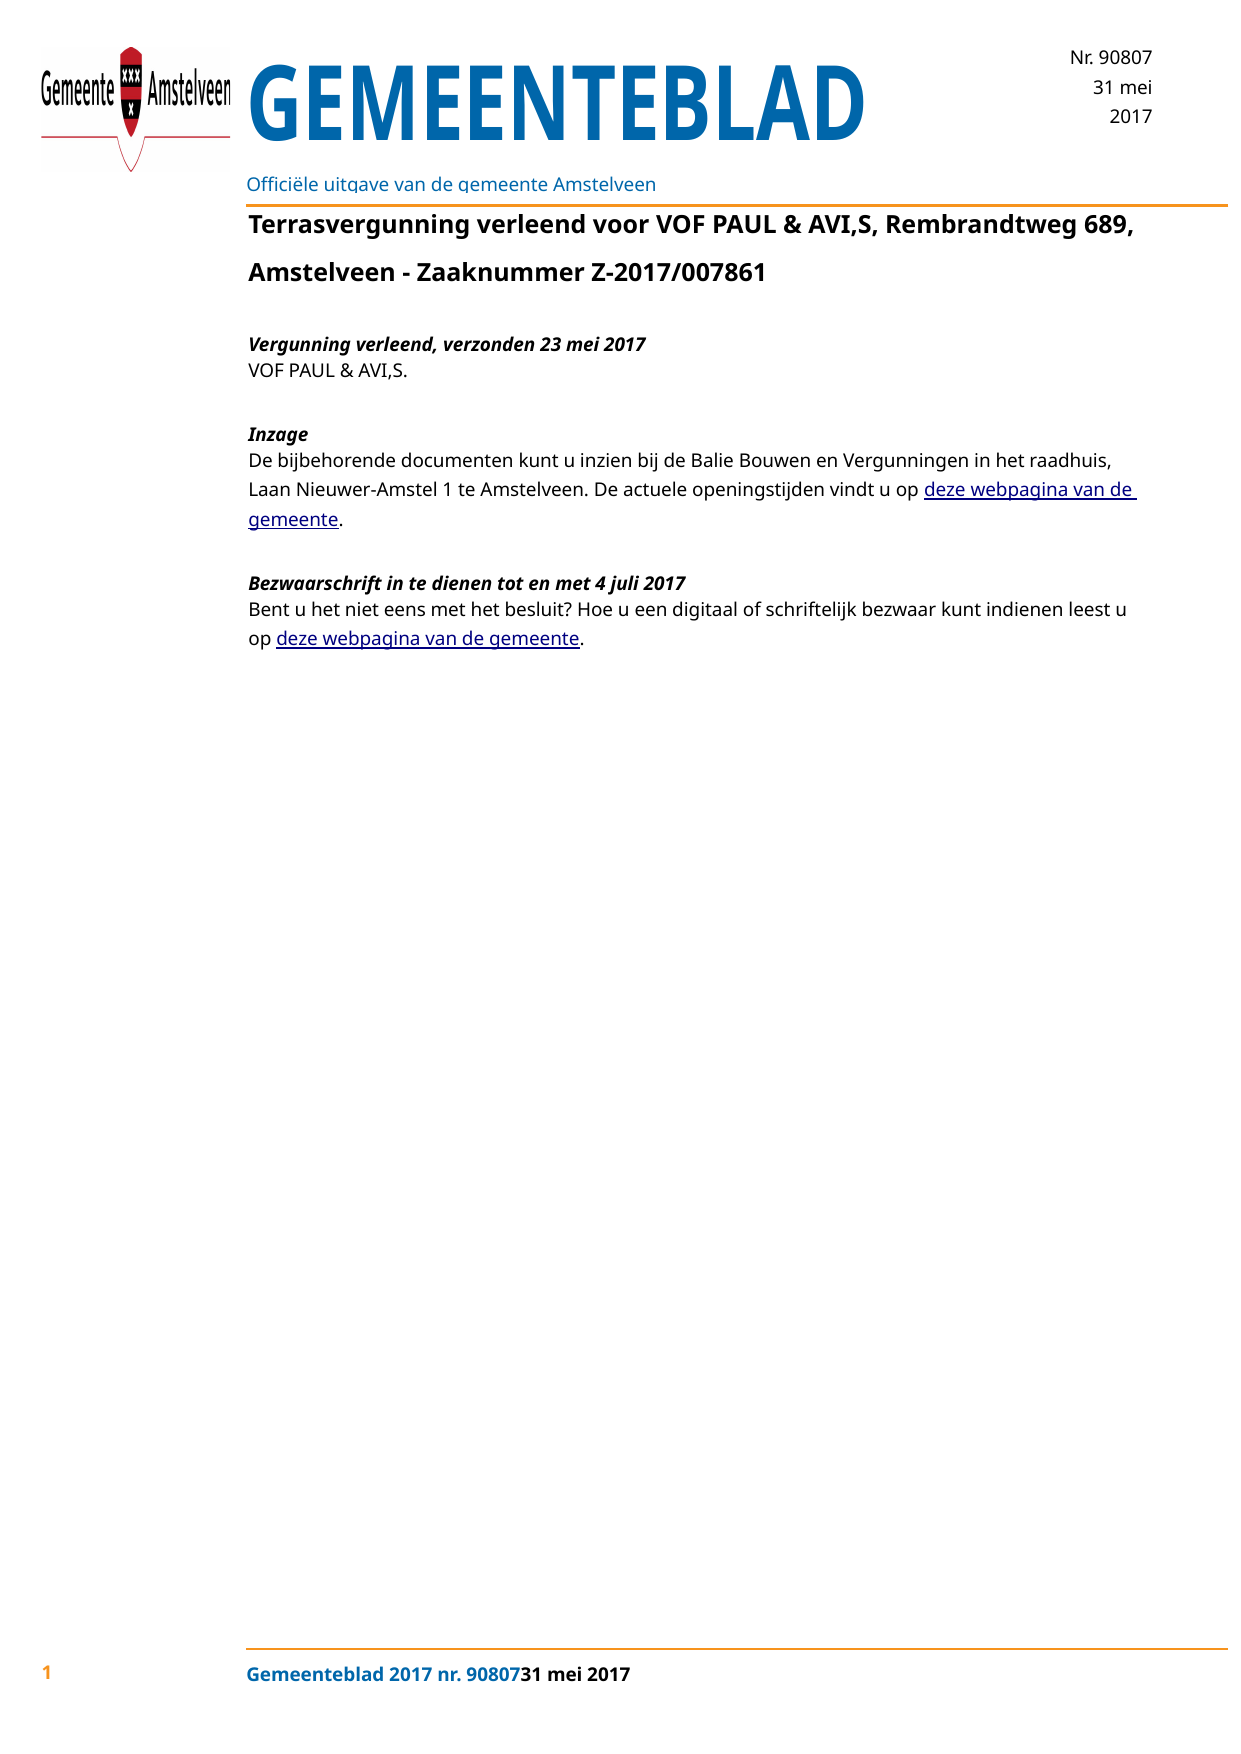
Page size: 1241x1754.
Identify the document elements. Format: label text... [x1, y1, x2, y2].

text Inzage [248, 421, 1152, 447]
text Vergunning verleend, verzonden 23 mei 2017 [248, 331, 1152, 357]
text Terrasvergunning verleend voor VOF PAUL & AVI,S, Rembrandtweg 689, Amstelveen - Zaaknummer Z-2017/007861 [248, 207, 1152, 288]
picture [41, 47, 231, 172]
text Bezwaarschrift in te dienen tot en met 4 juli 2017 [248, 570, 1152, 596]
text Bent u het niet eens met het besluit? Hoe u een digitaal of schriftelijk bezwaar kunt indienen leest u op deze webpagina van de gemeente. [248, 596, 1152, 651]
text De bijbehorende documenten kunt u inzien bij de Balie Bouwen en Vergunningen in het raadhuis, Laan Nieuwer-Amstel 1 te Amstelveen. De actuele openingstijden vindt u op deze webpagina van de gemeente. [248, 447, 1152, 532]
text VOF PAUL & AVI,S. [248, 357, 1152, 383]
